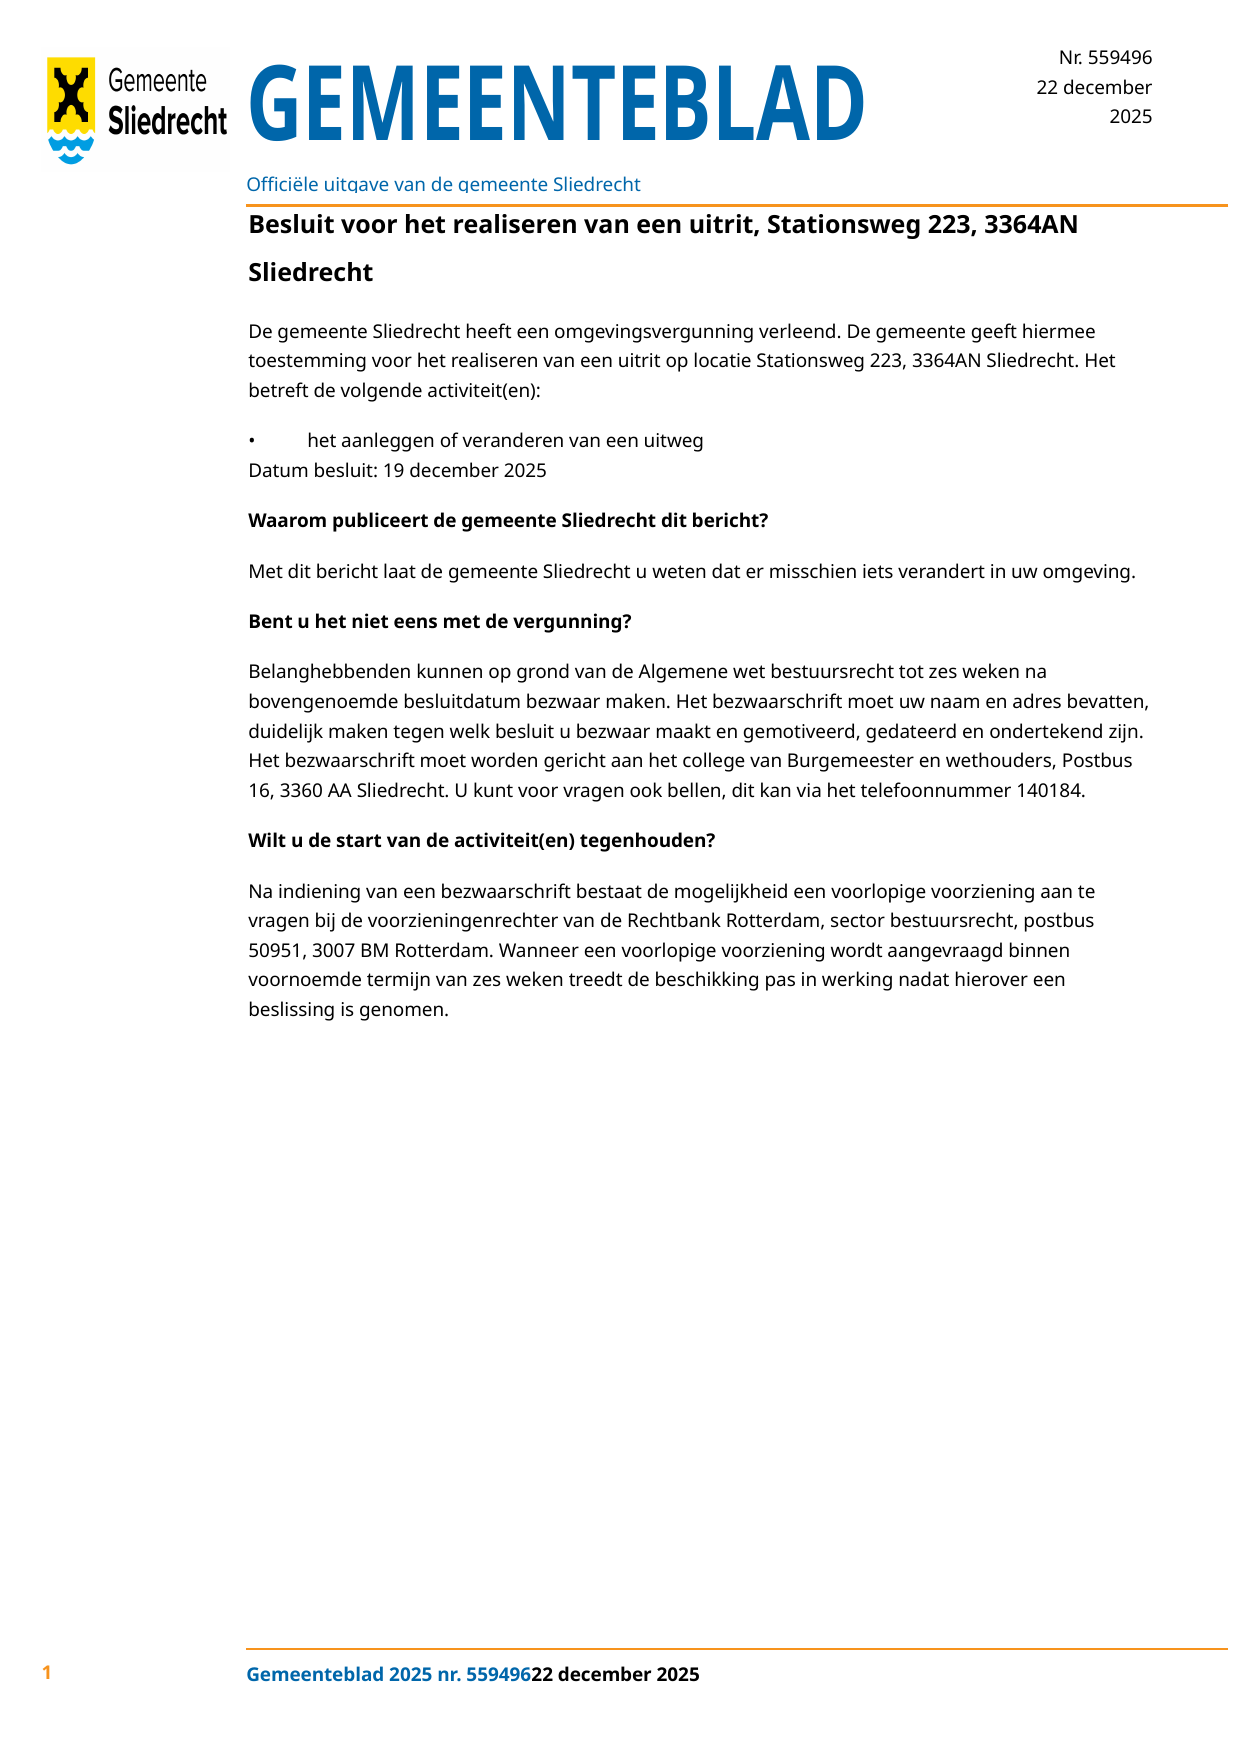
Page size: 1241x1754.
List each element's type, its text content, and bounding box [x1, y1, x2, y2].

text Waarom publiceert de gemeente Sliedrecht dit bericht? [248, 507, 1152, 533]
text Belanghebbenden kunnen op grond van de Algemene wet bestuursrecht tot zes weken na bovengenoemde besluitdatum bezwaar maken. Het bezwaarschrift moet uw naam en adres bevatten, duidelijk maken tegen welk besluit u bezwaar maakt en gemotiveerd, gedateerd en ondertekend zijn. Het bezwaarschrift moet worden gericht aan het college van Burgemeester en wethouders, Postbus 16, 3360 AA Sliedrecht. U kunt voor vragen ook bellen, dit kan via het telefoonnummer 140184. [248, 659, 1152, 803]
text Met dit bericht laat de gemeente Sliedrecht u weten dat er misschien iets verandert in uw omgeving. [248, 558, 1152, 584]
text Bent u het niet eens met de vergunning? [248, 608, 1152, 634]
list het aanleggen of veranderen van een uitweg [248, 427, 1152, 453]
text Datum besluit: 19 december 2025 [248, 457, 1152, 483]
text De gemeente Sliedrecht heeft een omgevingsvergunning verleend. De gemeente geeft hiermee toestemming voor het realiseren van een uitrit op locatie Stationsweg 223, 3364AN Sliedrecht. Het betreft de volgende activiteit(en): [248, 318, 1152, 403]
text Besluit voor het realiseren van een uitrit, Stationsweg 223, 3364AN Sliedrecht [248, 207, 1152, 288]
text Na indiening van een bezwaarschrift bestaat de mogelijkheid een voorlopige voorziening aan te vragen bij de voorzieningenrechter van de Rechtbank Rotterdam, sector bestuursrecht, postbus 50951, 3007 BM Rotterdam. Wanneer een voorlopige voorziening wordt aangevraagd binnen voornoemde termijn van zes weken treedt de beschikking pas in werking nadat hierover een beslissing is genomen. [248, 878, 1152, 1022]
text Wilt u de start van de activiteit(en) tegenhouden? [248, 827, 1152, 853]
picture [41, 47, 231, 172]
